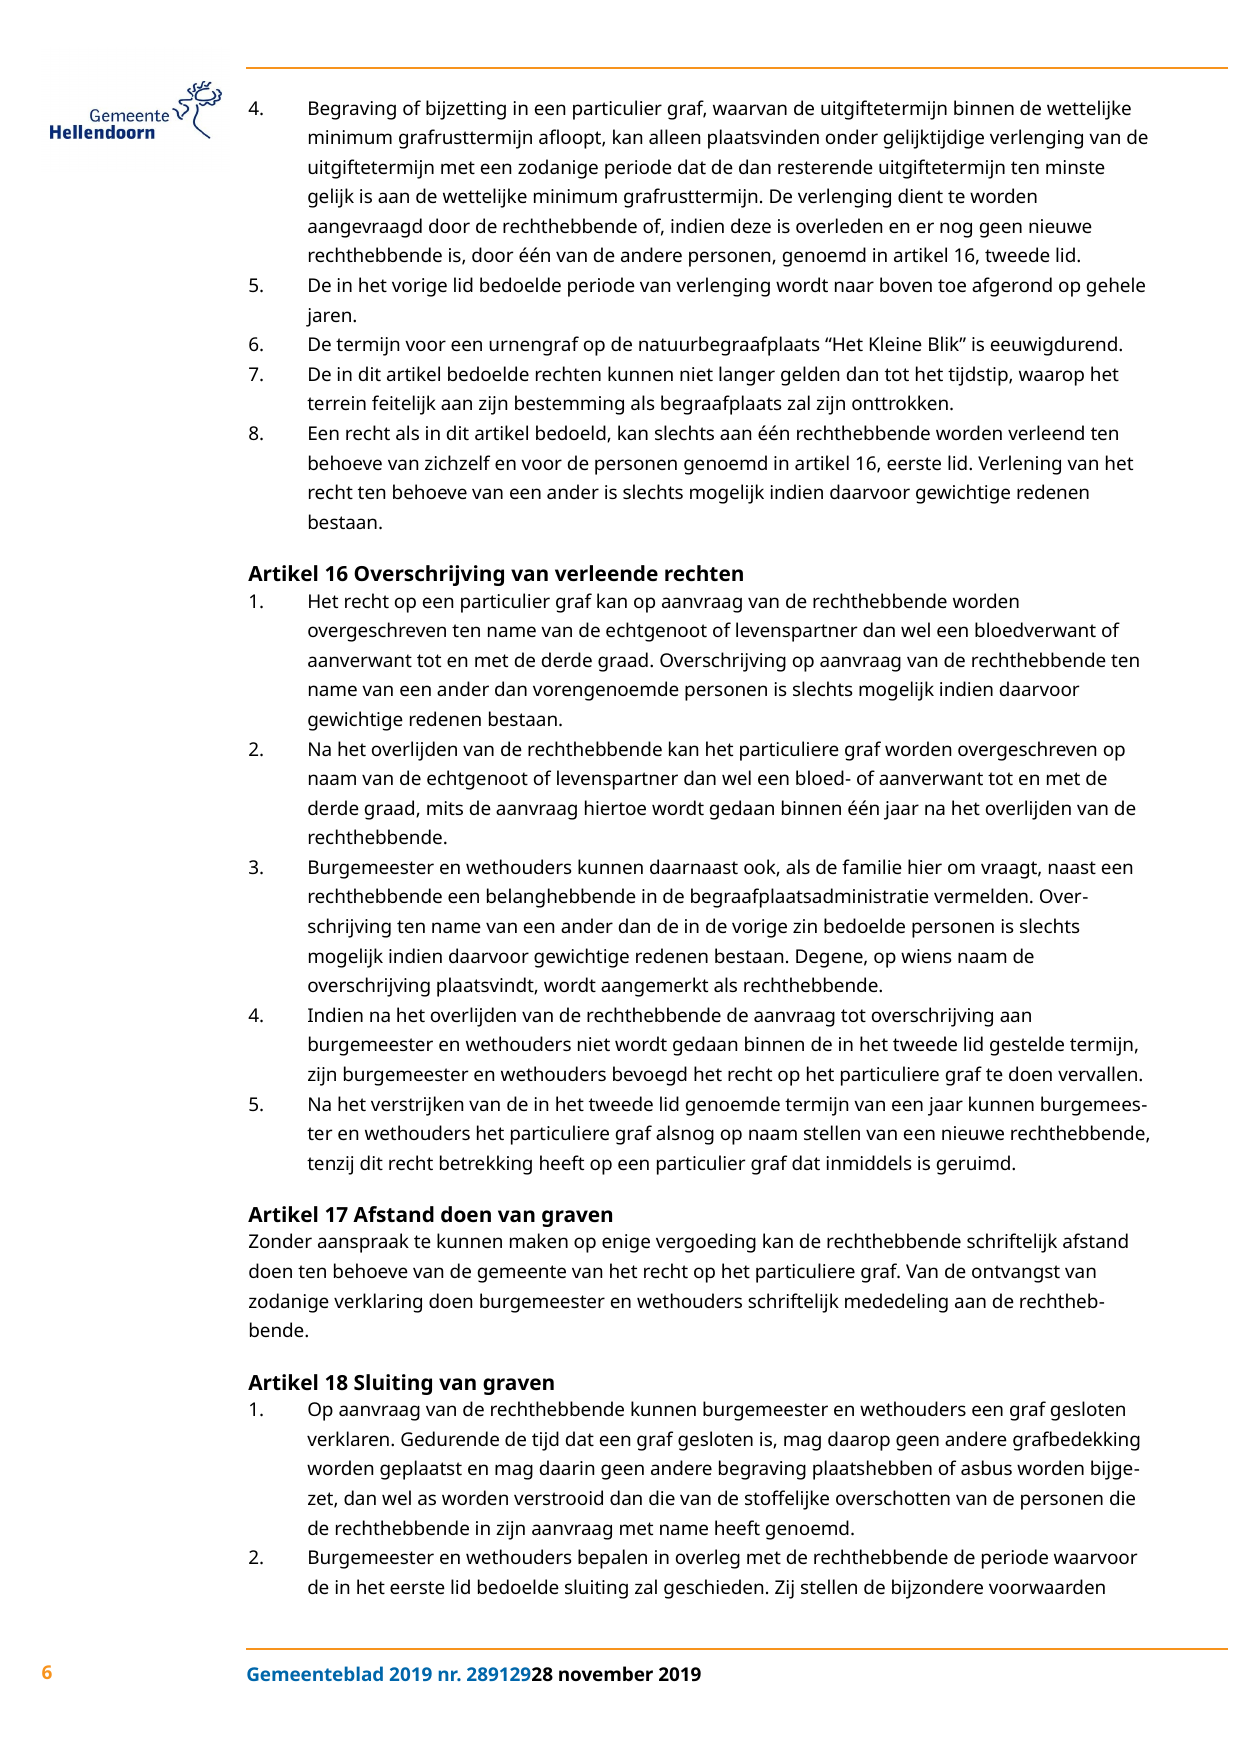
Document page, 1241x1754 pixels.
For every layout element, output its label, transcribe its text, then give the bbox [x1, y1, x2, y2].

picture [41, 47, 231, 172]
list Op aanvraag van de rechthebbende kunnen burgemeester en wethouders een graf gesloten verklaren. Gedurende de tijd dat een graf gesloten is, mag daarop geen andere grafbedekking worden geplaatst en mag daarin geen andere begraving plaatshebben of asbus worden bijge­zet, dan wel as worden verstrooid dan die van de stoffelijke overschotten van de personen die de rechthebbende in zijn aanvraag met name heeft genoemd. [248, 1396, 1152, 1540]
list Burgemeester en wethouders kunnen daarnaast ook, als de familie hier om vraagt, naast een rechthebbende een belanghebbende in de begraafplaatsadministratie vermelden. Over­schrijving ten name van een ander dan de in de vorige zin bedoelde personen is slechts mogelijk indien daarvoor gewichtige redenen bestaan. Degene, op wiens naam de overschrijving plaatsvindt, wordt aangemerkt als rechthebbende. [248, 854, 1152, 998]
text Artikel 18 Sluiting van graven [248, 1368, 1152, 1396]
list Na het verstrijken van de in het tweede lid genoemde termijn van een jaar kunnen burgemees­ter en wethouders het particuliere graf alsnog op naam stellen van een nieuwe rechthebbende, tenzij dit recht betrekking heeft op een particulier graf dat inmiddels is geruimd. [248, 1091, 1152, 1176]
list Burgemeester en wethouders bepalen in overleg met de rechthebbende de periode waarvoor de in het eerste lid bedoelde sluiting zal geschieden. Zij stellen de bijzondere voorwaarden [248, 1544, 1152, 1599]
list De in dit artikel bedoelde rechten kunnen niet langer gelden dan tot het tijdstip, waarop het terrein feitelijk aan zijn bestemming als begraafplaats zal zijn onttrokken. [248, 361, 1152, 416]
text Zonder aanspraak te kunnen maken op enige vergoeding kan de rechthebbende schriftelijk afstand doen ten behoeve van de gemeente van het recht op het particuliere graf. Van de ontvangst van zodanige verklaring doen burgemeester en wethouders schriftelijk mededeling aan de rechtheb­bende. [248, 1229, 1152, 1343]
text Artikel 16 Overschrijving van verleende rechten [248, 559, 1152, 588]
list De in het vorige lid bedoelde periode van verlenging wordt naar boven toe afgerond op gehele jaren. [248, 272, 1152, 328]
text Artikel 17 Afstand doen van graven [248, 1200, 1152, 1229]
list Een recht als in dit artikel bedoeld, kan slechts aan één rechthebbende worden verleend ten behoeve van zichzelf en voor de personen genoemd in artikel 16, eerste lid. Verlening van het recht ten behoeve van een ander is slechts mogelijk indien daarvoor gewichtige redenen bestaan. [248, 420, 1152, 535]
list Het recht op een particulier graf kan op aanvraag van de rechthebbende worden overgeschreven ten name van de echtgenoot of levenspartner dan wel een bloedverwant of aanverwant tot en met de derde graad. Overschrijving op aanvraag van de rechthebbende ten name van een ander dan vorengenoemde personen is slechts mogelijk indien daarvoor gewichtige redenen bestaan. [248, 588, 1152, 732]
list Begraving of bijzetting in een particulier graf, waarvan de uitgiftetermijn binnen de wettelijke minimum grafrusttermijn afloopt, kan alleen plaatsvinden onder gelijktijdige verlenging van de uitgiftetermijn met een zodanige periode dat de dan resterende uitgiftetermijn ten minste gelijk is aan de wettelijke minimum grafrusttermijn. De verlenging dient te worden aangevraagd door de rechthebbende of, indien deze is overleden en er nog geen nieuwe rechthebbende is, door één van de andere personen, genoemd in artikel 16, tweede lid. [248, 95, 1152, 268]
list De termijn voor een urnengraf op de natuurbegraafplaats “Het Kleine Blik” is eeuwigdurend. [248, 331, 1152, 357]
list Indien na het overlijden van de rechthebbende de aanvraag tot overschrijving aan burgemeester en wethouders niet wordt gedaan binnen de in het tweede lid gestelde termijn, zijn burgemeester en wethouders bevoegd het recht op het particuliere graf te doen vervallen. [248, 1002, 1152, 1087]
list Na het overlijden van de rechthebbende kan het particuliere graf worden overgeschreven op naam van de echtgenoot of levenspartner dan wel een bloed- of aanverwant tot en met de derde graad, mits de aanvraag hiertoe wordt gedaan binnen één jaar na het overlijden van de recht­hebbende. [248, 736, 1152, 850]
